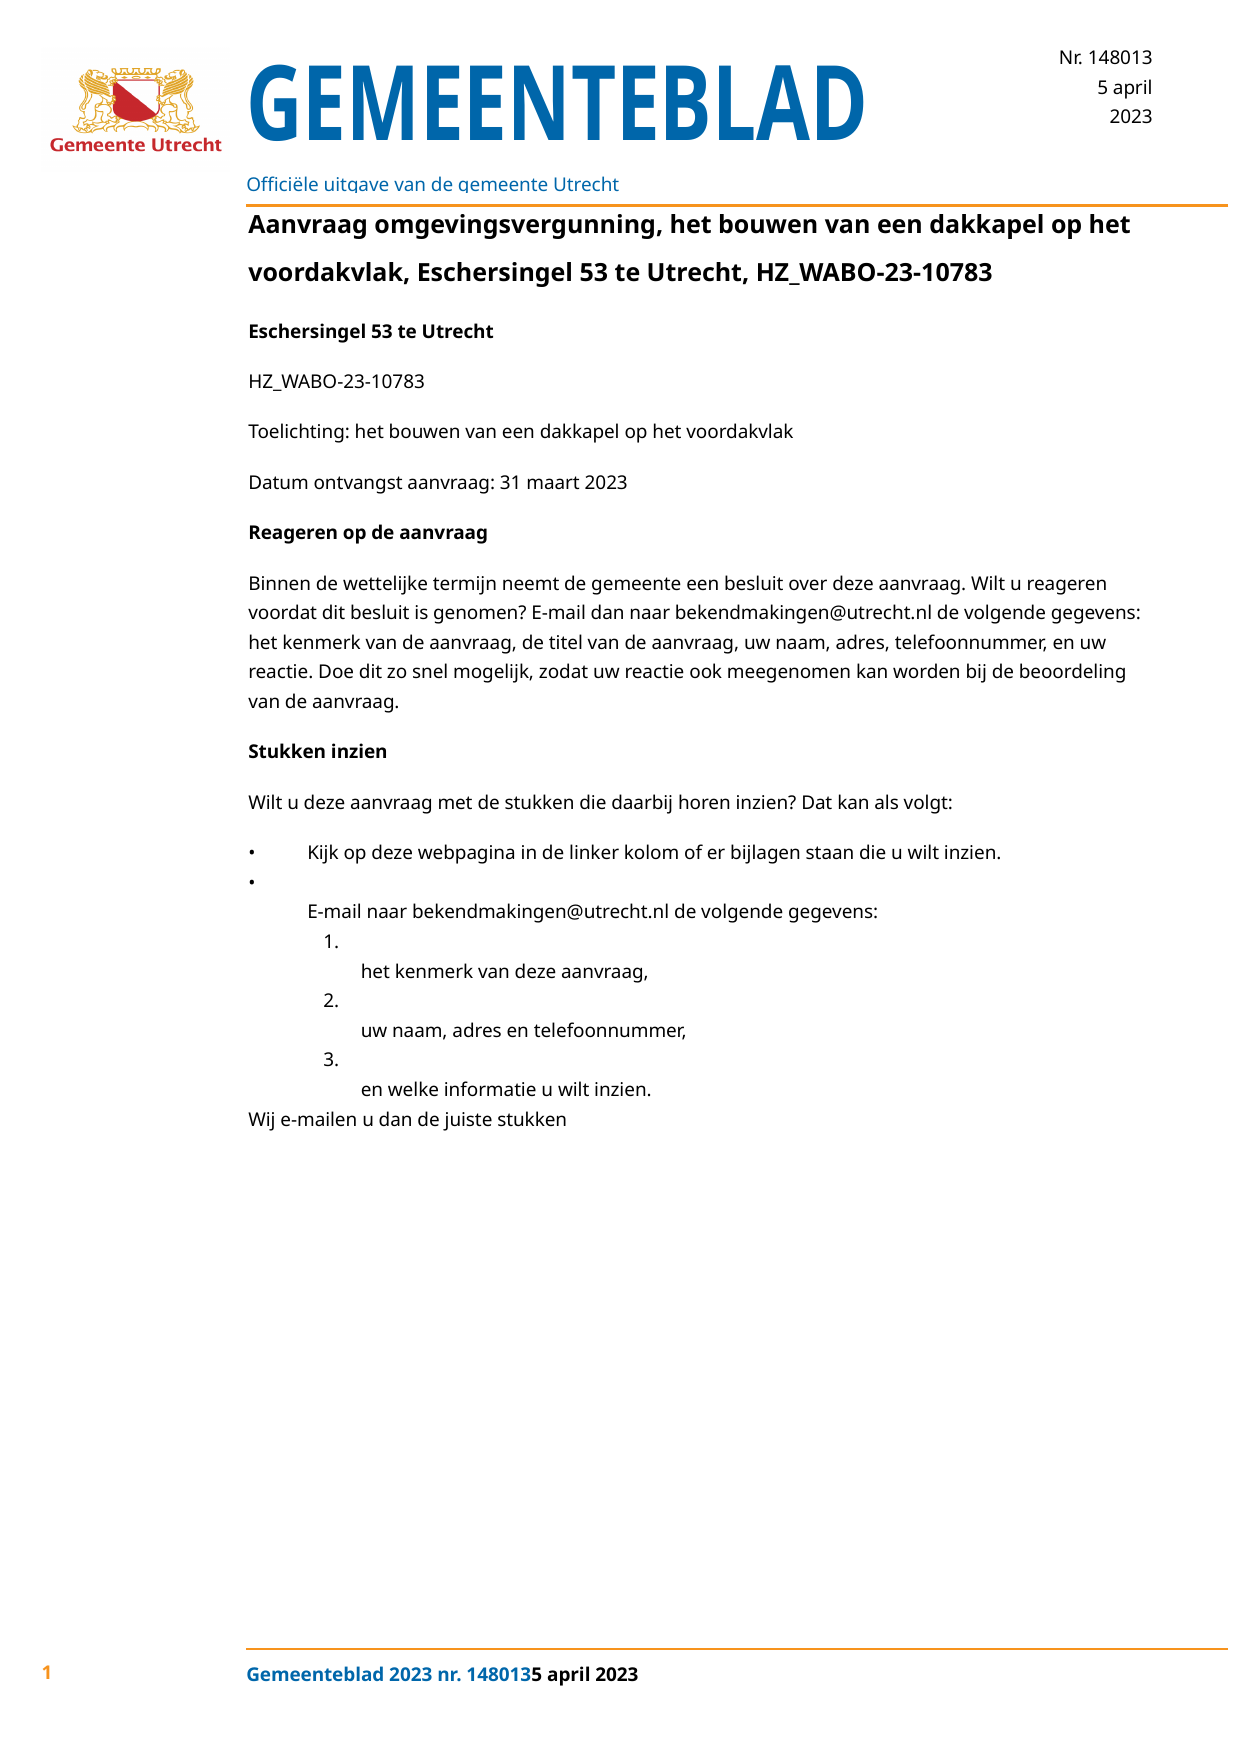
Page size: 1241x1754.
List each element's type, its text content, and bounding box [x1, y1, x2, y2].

text Toelichting: het bouwen van een dakkapel op het voordakvlak [248, 419, 1152, 444]
text Eschersingel 53 te Utrecht [248, 318, 1152, 344]
picture [41, 47, 231, 172]
text Wilt u deze aanvraag met de stukken die daarbij horen inzien? Dat kan als volgt: [248, 789, 1152, 815]
list uw naam, adres en telefoonnummer, [323, 1017, 1152, 1043]
text Datum ontvangst aanvraag: 31 maart 2023 [248, 469, 1152, 495]
text HZ_WABO-23-10783 [248, 368, 1152, 394]
text Wij e-mailen u dan de juiste stukken [248, 1106, 1152, 1132]
list Kijk op deze webpagina in de linker kolom of er bijlagen staan die u wilt inzien. [248, 839, 1152, 865]
list en welke informatie u wilt inzien. [323, 1076, 1152, 1102]
text Stukken inzien [248, 739, 1152, 764]
list het kenmerk van deze aanvraag, [323, 958, 1152, 984]
list E-mail naar bekendmakingen@utrecht.nl de volgende gegevens: [248, 899, 1152, 924]
text Reageren op de aanvraag [248, 519, 1152, 545]
text Aanvraag omgevingsvergunning, het bouwen van een dakkapel op het voordakvlak, Eschersingel 53 te Utrecht, HZ_WABO-23-10783 [248, 207, 1152, 288]
text Binnen de wettelijke termijn neemt de gemeente een besluit over deze aanvraag. Wilt u reageren voordat dit besluit is genomen? E-mail dan naar bekendmakingen@utrecht.nl de volgende gegevens: het kenmerk van de aanvraag, de titel van de aanvraag, uw naam, adres, telefoonnummer, en uw reactie. Doe dit zo snel mogelijk, zodat uw reactie ook meegenomen kan worden bij de beoordeling van de aanvraag. [248, 570, 1152, 714]
